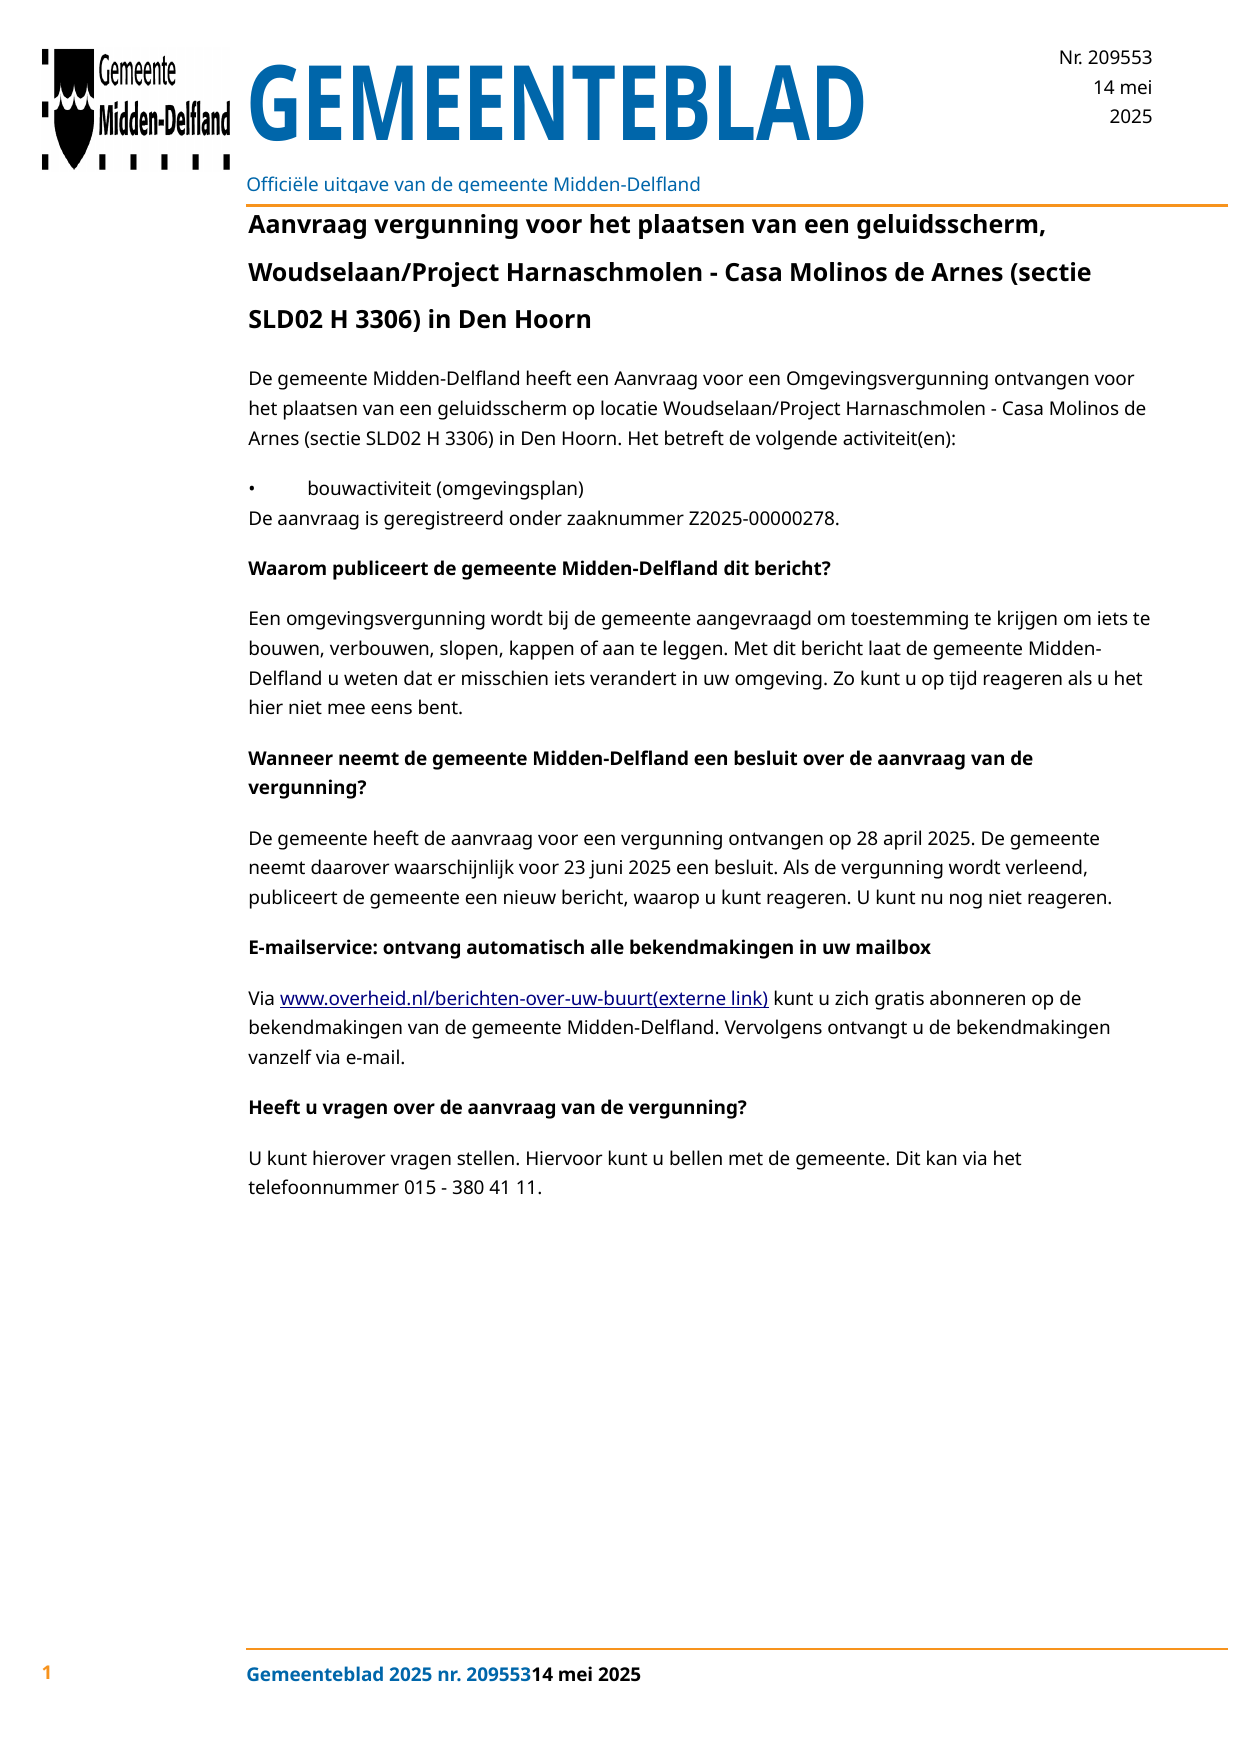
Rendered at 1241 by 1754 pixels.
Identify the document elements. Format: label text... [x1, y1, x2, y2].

text U kunt hierover vragen stellen. Hiervoor kunt u bellen met de gemeente. Dit kan via het telefoonnummer 015 - 380 41 11. [248, 1145, 1152, 1200]
text De gemeente Midden-Delfland heeft een Aanvraag voor een Omgevingsvergunning ontvangen voor het plaatsen van een geluidsscherm op locatie Woudselaan/Project Harnaschmolen - Casa Molinos de Arnes (sectie SLD02 H 3306) in Den Hoorn. Het betreft de volgende activiteit(en): [248, 366, 1152, 450]
text Een omgevingsvergunning wordt bij de gemeente aangevraagd om toestemming te krijgen om iets te bouwen, verbouwen, slopen, kappen of aan te leggen. Met dit bericht laat de gemeente Midden-Delfland u weten dat er misschien iets verandert in uw omgeving. Zo kunt u op tijd reageren als u het hier niet mee eens bent. [248, 606, 1152, 720]
text Waarom publiceert de gemeente Midden-Delfland dit bericht? [248, 555, 1152, 581]
text De gemeente heeft de aanvraag voor een vergunning ontvangen op 28 april 2025. De gemeente neemt daarover waarschijnlijk voor 23 juni 2025 een besluit. Als de vergunning wordt verleend, publiceert de gemeente een nieuw bericht, waarop u kunt reageren. U kunt nu nog niet reageren. [248, 825, 1152, 909]
text Wanneer neemt de gemeente Midden-Delfland een besluit over de aanvraag van de vergunning? [248, 745, 1152, 800]
text E-mailservice: ontvang automatisch alle bekendmakingen in uw mailbox [248, 934, 1152, 960]
picture [41, 47, 231, 172]
text De aanvraag is geregistreerd onder zaaknummer Z2025-00000278. [248, 505, 1152, 530]
text Via www.overheid.nl/berichten-over-uw-buurt(externe link) kunt u zich gratis abonneren op de bekendmakingen van de gemeente Midden-Delfland. Vervolgens ontvangt u de bekendmakingen vanzelf via e-mail. [248, 985, 1152, 1069]
text Aanvraag vergunning voor het plaatsen van een geluidsscherm, Woudselaan/Project Harnaschmolen - Casa Molinos de Arnes (sectie SLD02 H 3306) in Den Hoorn [248, 207, 1152, 336]
text Heeft u vragen over de aanvraag van de vergunning? [248, 1094, 1152, 1120]
list bouwactiviteit (omgevingsplan) [248, 475, 1152, 501]
